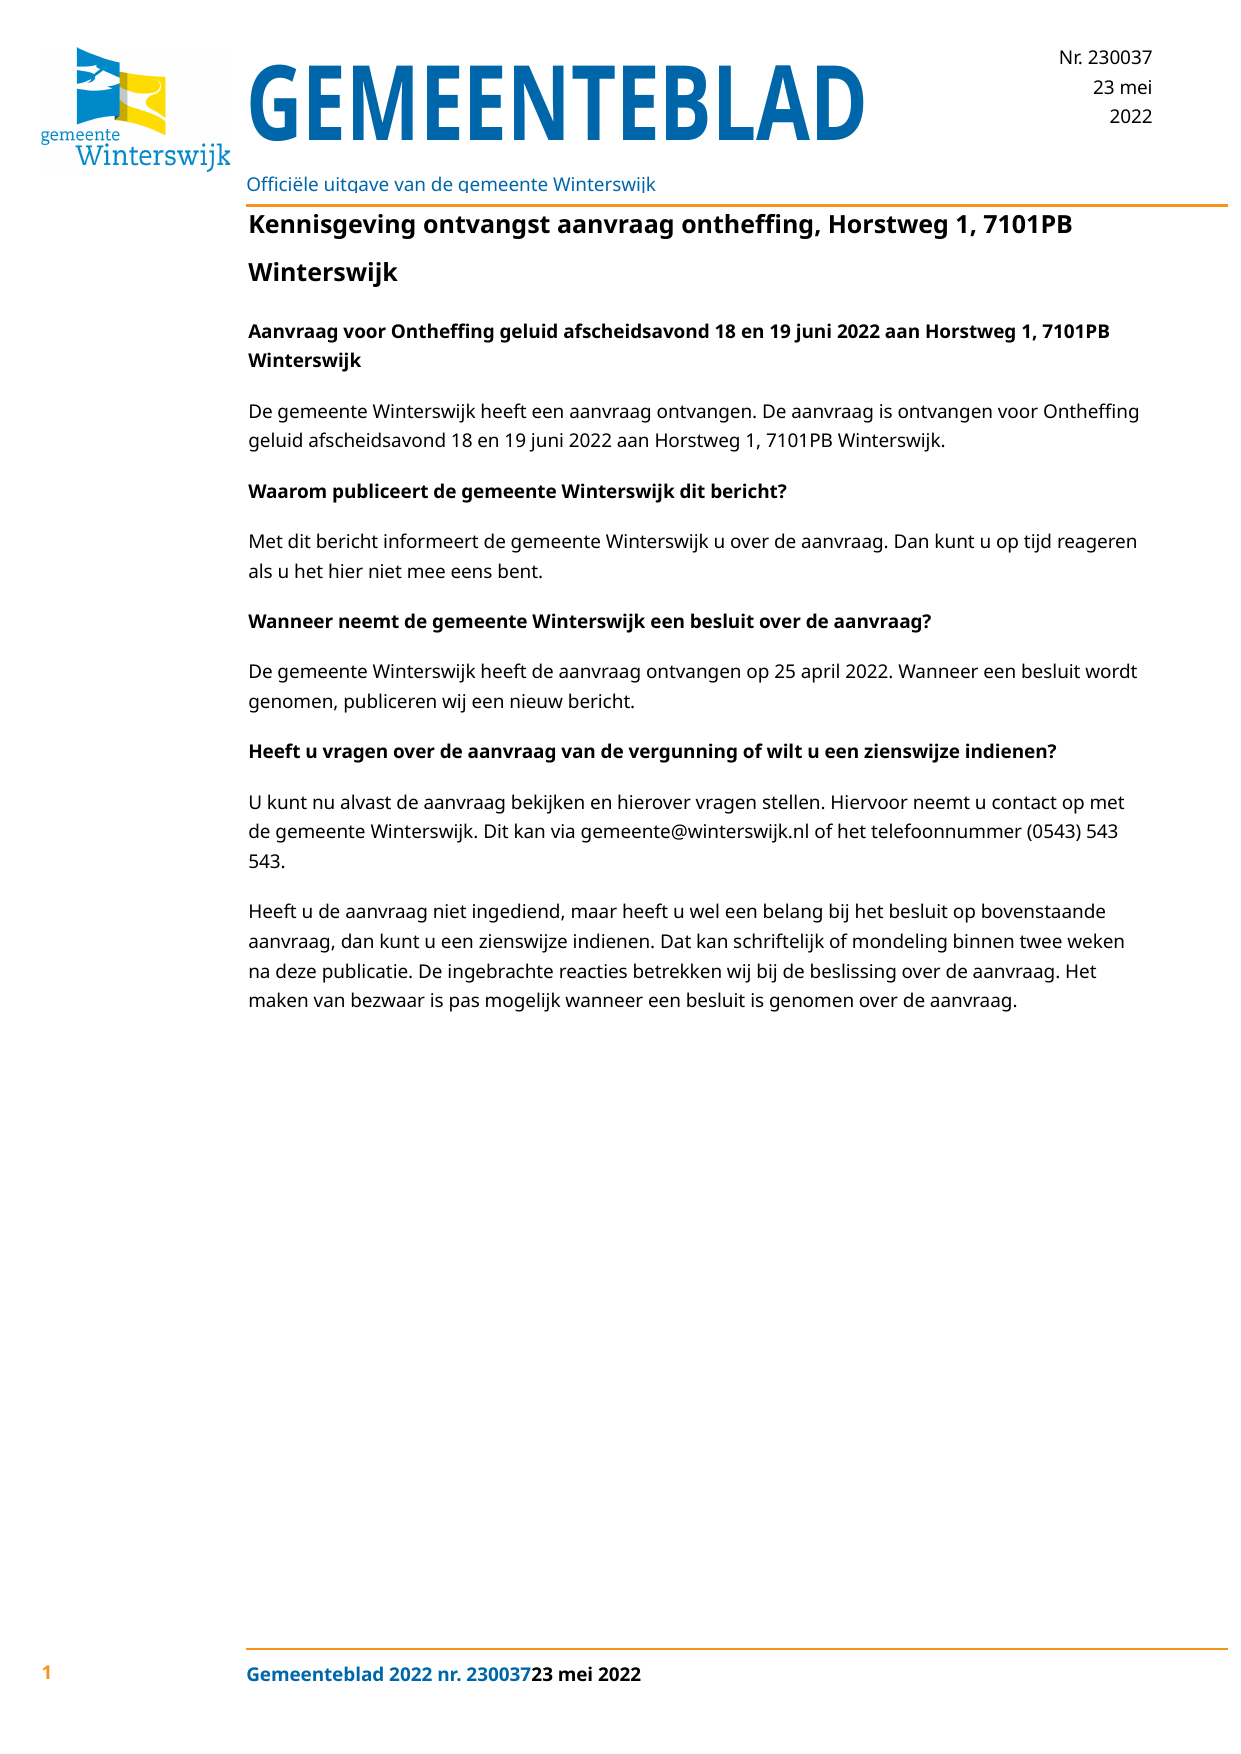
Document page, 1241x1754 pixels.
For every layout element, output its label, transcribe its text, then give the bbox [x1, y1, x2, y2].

text Heeft u vragen over de aanvraag van de vergunning of wilt u een zienswijze indienen? [248, 739, 1152, 764]
text Kennisgeving ontvangst aanvraag ontheffing, Horstweg 1, 7101PB Winterswijk [248, 207, 1152, 288]
picture [225, 153, 231, 162]
text Heeft u de aanvraag niet ingediend, maar heeft u wel een belang bij het besluit op bovenstaande aanvraag, dan kunt u een zienswijze indienen. Dat kan schriftelijk of mondeling binnen twee weken na deze publicatie. De ingebrachte reacties betrekken wij bij de beslissing over de aanvraag. Het maken van bezwaar is pas mogelijk wanneer een besluit is genomen over de aanvraag. [248, 899, 1152, 1013]
text Aanvraag voor Ontheffing geluid afscheidsavond 18 en 19 juni 2022 aan Horstweg 1, 7101PB Winterswijk [248, 318, 1152, 373]
text U kunt nu alvast de aanvraag bekijken en hierover vragen stellen. Hiervoor neemt u contact op met de gemeente Winterswijk. Dit kan via gemeente@winterswijk.nl of het telefoonnummer (0543) 543 543. [248, 789, 1152, 874]
text De gemeente Winterswijk heeft een aanvraag ontvangen. De aanvraag is ontvangen voor Ontheffing geluid afscheidsavond 18 en 19 juni 2022 aan Horstweg 1, 7101PB Winterswijk. [248, 398, 1152, 453]
text Met dit bericht informeert de gemeente Winterswijk u over de aanvraag. Dan kunt u op tijd reageren als u het hier niet mee eens bent. [248, 528, 1152, 584]
text De gemeente Winterswijk heeft de aanvraag ontvangen op 25 april 2022. Wanneer een besluit wordt genomen, publiceren wij een nieuw bericht. [248, 659, 1152, 714]
picture [41, 47, 231, 172]
text Waarom publiceert de gemeente Winterswijk dit bericht? [248, 478, 1152, 504]
text Wanneer neemt de gemeente Winterswijk een besluit over de aanvraag? [248, 608, 1152, 634]
